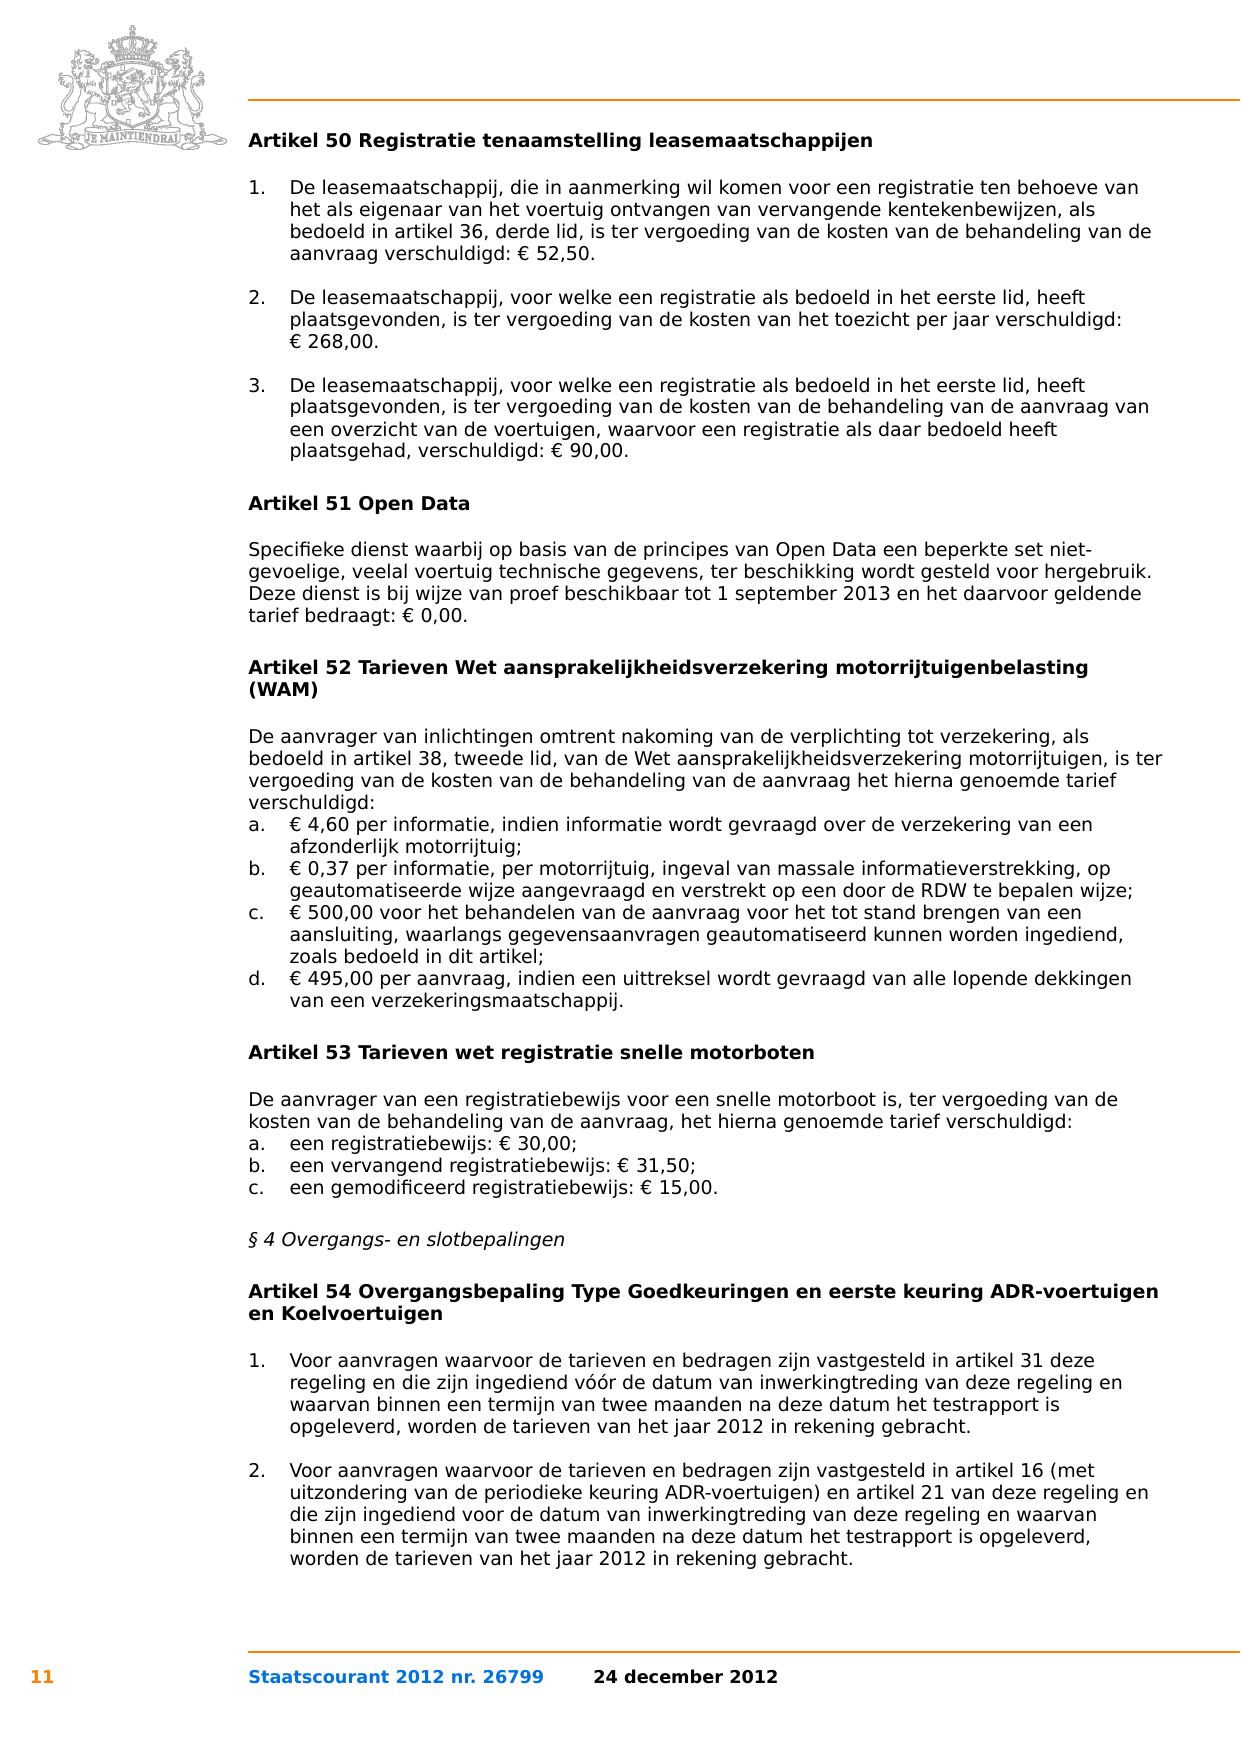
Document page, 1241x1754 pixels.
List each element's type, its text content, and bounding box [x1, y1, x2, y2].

picture [38, 25, 227, 150]
text De aanvrager van inlichtingen omtrent nakoming van de verplichting tot verzekering, als bedoeld in artikel 38, tweede lid, van de Wet aansprakelijkheidsverzekering motorrijtuigen, is ter vergoeding van de kosten van de behandeling van de aanvraag het hierna genoemde tarief verschuldigd: [248, 726, 1163, 814]
text 1. Voor aanvragen waarvoor de tarieven en bedragen zijn vastgesteld in artikel 31 deze regeling en die zijn ingediend vóór de datum van inwerkingtreding van deze regeling en waarvan binnen een termijn van twee maanden na deze datum het testrapport is opgeleverd, worden de tarieven van het jaar 2012 in rekening gebracht. [248, 1350, 1163, 1438]
text 3. De leasemaatschappij, voor welke een registratie als bedoeld in het eerste lid, heeft plaatsgevonden, is ter vergoeding van de kosten van de behandeling van de aanvraag van een overzicht van de voertuigen, waarvoor een registratie als daar bedoeld heeft plaatsgehad, verschuldigd: € 90,00. [248, 374, 1163, 462]
text c. € 500,00 voor het behandelen van de aanvraag voor het tot stand brengen van een aansluiting, waarlangs gegevensaanvragen geautomatiseerd kunnen worden ingediend, zoals bedoeld in dit artikel; [248, 902, 1163, 968]
text a. een registratiebewijs: € 30,00; [248, 1133, 1163, 1155]
text b. € 0,37 per informatie, per motorrijtuig, ingeval van massale informatieverstrekking, op geautomatiseerde wijze aangevraagd en verstrekt op een door de RDW te bepalen wijze; [248, 858, 1163, 902]
subtitle Artikel 53 Tarieven wet registratie snelle motorboten [248, 1042, 1163, 1064]
text 2. Voor aanvragen waarvoor de tarieven en bedragen zijn vastgesteld in artikel 16 (met uitzondering van de periodieke keuring ADR-voertuigen) en artikel 21 van deze regeling en die zijn ingediend voor de datum van inwerkingtreding van deze regeling en waarvan binnen een termijn van twee maanden na deze datum het testrapport is opgeleverd, worden de tarieven van het jaar 2012 in rekening gebracht. [248, 1459, 1163, 1569]
text d. € 495,00 per aanvraag, indien een uittreksel wordt gevraagd van alle lopende dekkingen van een verzekeringsmaatschappij. [248, 968, 1163, 1012]
text a. € 4,60 per informatie, indien informatie wordt gevraagd over de verzekering van een afzonderlijk motorrijtuig; [248, 814, 1163, 858]
text b. een vervangend registratiebewijs: € 31,50; [248, 1155, 1163, 1177]
text Specifieke dienst waarbij op basis van de principes van Open Data een beperkte set niet-gevoelige, veelal voertuig technische gegevens, ter beschikking wordt gesteld voor hergebruik. Deze dienst is bij wijze van proef beschikbaar tot 1 september 2013 en het daarvoor geldende tarief bedraagt: € 0,00. [248, 539, 1163, 627]
subtitle Artikel 51 Open Data [248, 492, 1163, 514]
text 2. De leasemaatschappij, voor welke een registratie als bedoeld in het eerste lid, heeft plaatsgevonden, is ter vergoeding van de kosten van het toezicht per jaar verschuldigd: € 268,00. [248, 287, 1163, 353]
text c. een gemodificeerd registratiebewijs: € 15,00. [248, 1177, 1163, 1199]
subtitle Artikel 50 Registratie tenaamstelling leasemaatschappijen [248, 130, 1163, 152]
subtitle Artikel 52 Tarieven Wet aansprakelijkheidsverzekering motorrijtuigenbelasting (WAM) [248, 657, 1163, 701]
subtitle Artikel 54 Overgangsbepaling Type Goedkeuringen en eerste keuring ADR-voertuigen en Koelvoertuigen [248, 1281, 1163, 1325]
subtitle § 4 Overgangs- en slotbepalingen [248, 1229, 1163, 1251]
text 1. De leasemaatschappij, die in aanmerking wil komen voor een registratie ten behoeve van het als eigenaar van het voertuig ontvangen van vervangende kentekenbewijzen, als bedoeld in artikel 36, derde lid, is ter vergoeding van de kosten van de behandeling van de aanvraag verschuldigd: € 52,50. [248, 177, 1163, 265]
text De aanvrager van een registratiebewijs voor een snelle motorboot is, ter vergoeding van de kosten van de behandeling van de aanvraag, het hierna genoemde tarief verschuldigd: [248, 1089, 1163, 1133]
